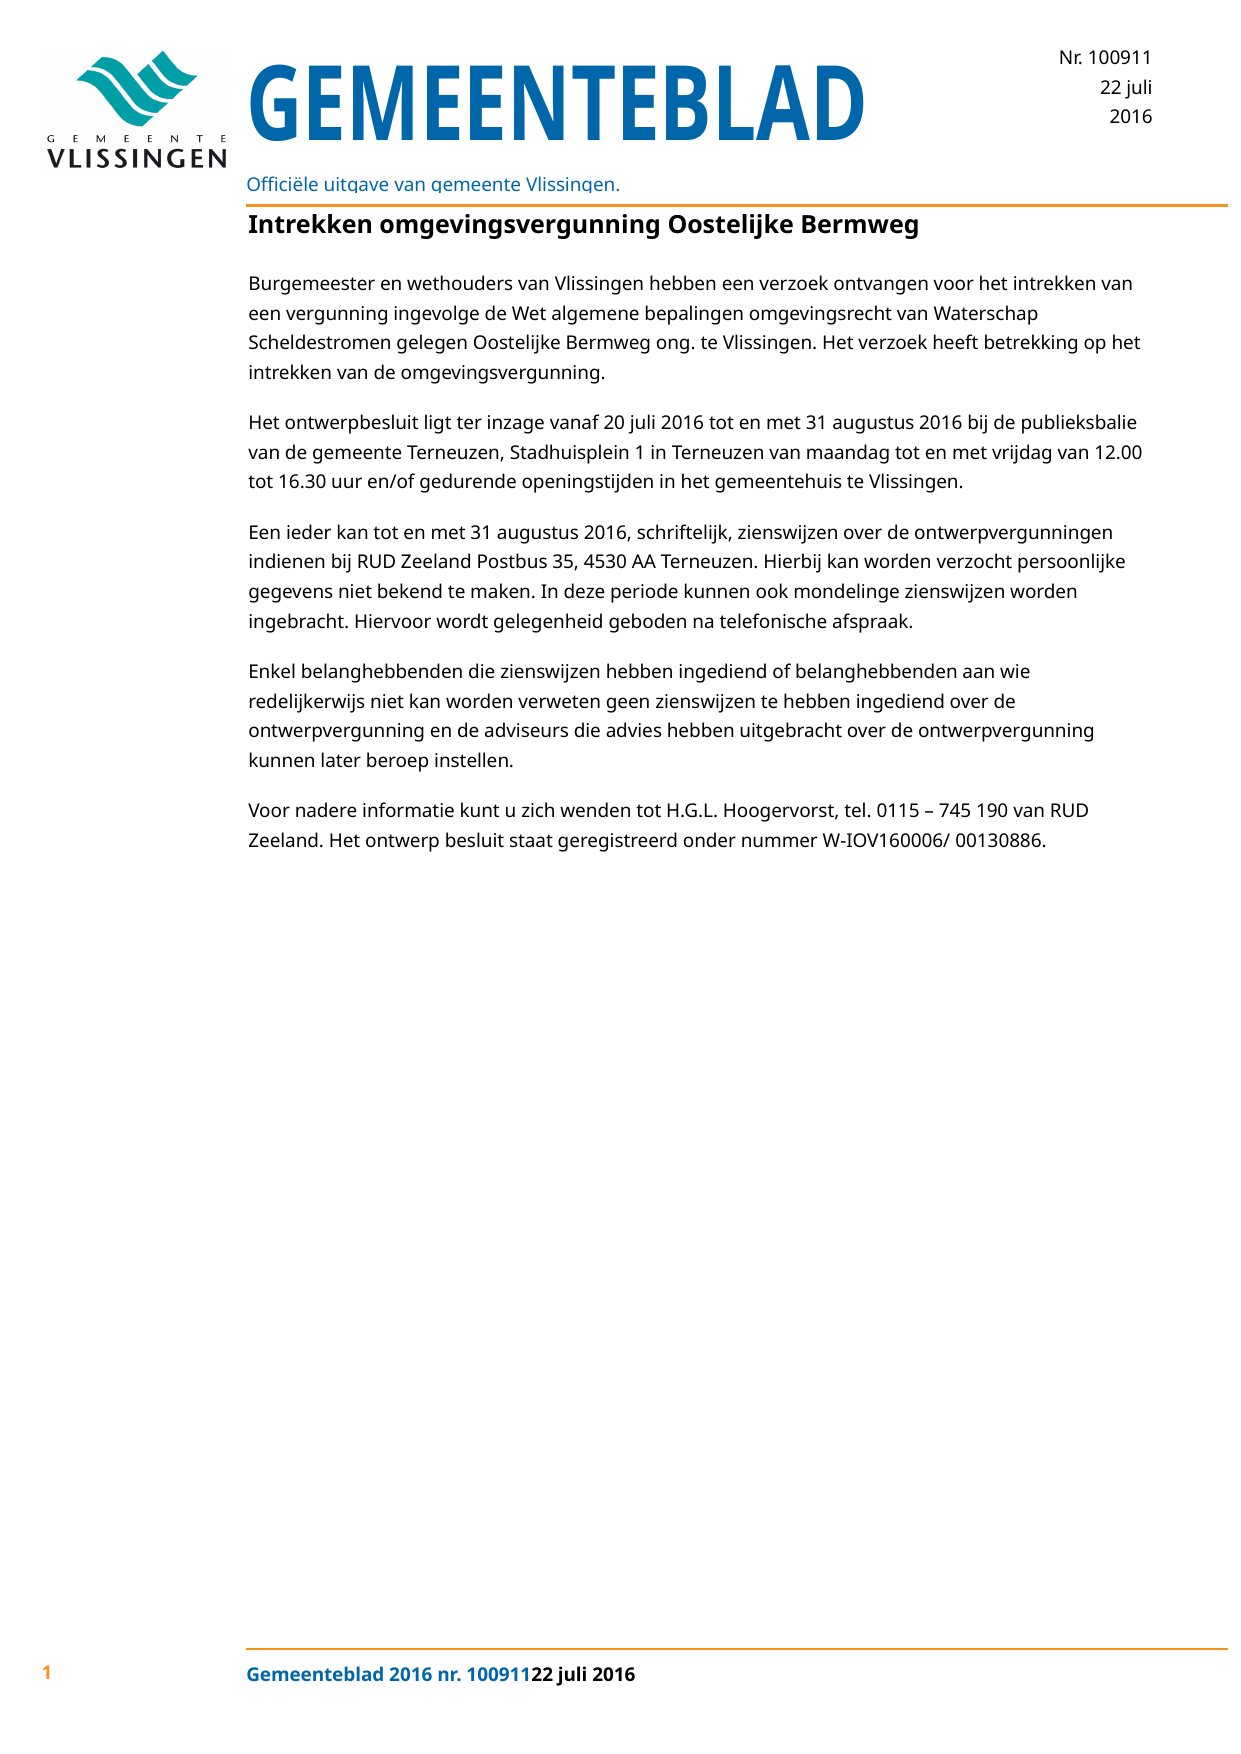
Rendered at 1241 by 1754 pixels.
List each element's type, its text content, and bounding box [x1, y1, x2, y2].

text Burgemeester en wethouders van Vlissingen hebben een verzoek ontvangen voor het intrekken van een vergunning ingevolge de Wet algemene bepalingen omgevingsrecht van Waterschap Scheldestromen gelegen Oostelijke Bermweg ong. te Vlissingen. Het verzoek heeft betrekking op het intrekken van de omgevingsvergunning. [248, 270, 1152, 385]
text Voor nadere informatie kunt u zich wenden tot H.G.L. Hoogervorst, tel. 0115 – 745 190 van RUD Zeeland. Het ontwerp besluit staat geregistreerd onder nummer W-IOV160006/ 00130886. [248, 797, 1152, 853]
picture [41, 47, 231, 172]
text Enkel belanghebbenden die zienswijzen hebben ingediend of belanghebbenden aan wie redelijkerwijs niet kan worden verweten geen zienswijzen te hebben ingediend over de ontwerpvergunning en de adviseurs die advies hebben uitgebracht over de ontwerpvergunning kunnen later beroep instellen. [248, 658, 1152, 773]
text Intrekken omgevingsvergunning Oostelijke Bermweg [248, 207, 1152, 241]
text Een ieder kan tot en met 31 augustus 2016, schriftelijk, zienswijzen over de ontwerpvergunningen indienen bij RUD Zeeland Postbus 35, 4530 AA Terneuzen. Hierbij kan worden verzocht persoonlijke gegevens niet bekend te maken. In deze periode kunnen ook mondelinge zienswijzen worden ingebracht. Hiervoor wordt gelegenheid geboden na telefonische afspraak. [248, 519, 1152, 633]
text Het ontwerpbesluit ligt ter inzage vanaf 20 juli 2016 tot en met 31 augustus 2016 bij de publieksbalie van de gemeente Terneuzen, Stadhuisplein 1 in Terneuzen van maandag tot en met vrijdag van 12.00 tot 16.30 uur en/of gedurende openingstijden in het gemeentehuis te Vlissingen. [248, 409, 1152, 494]
